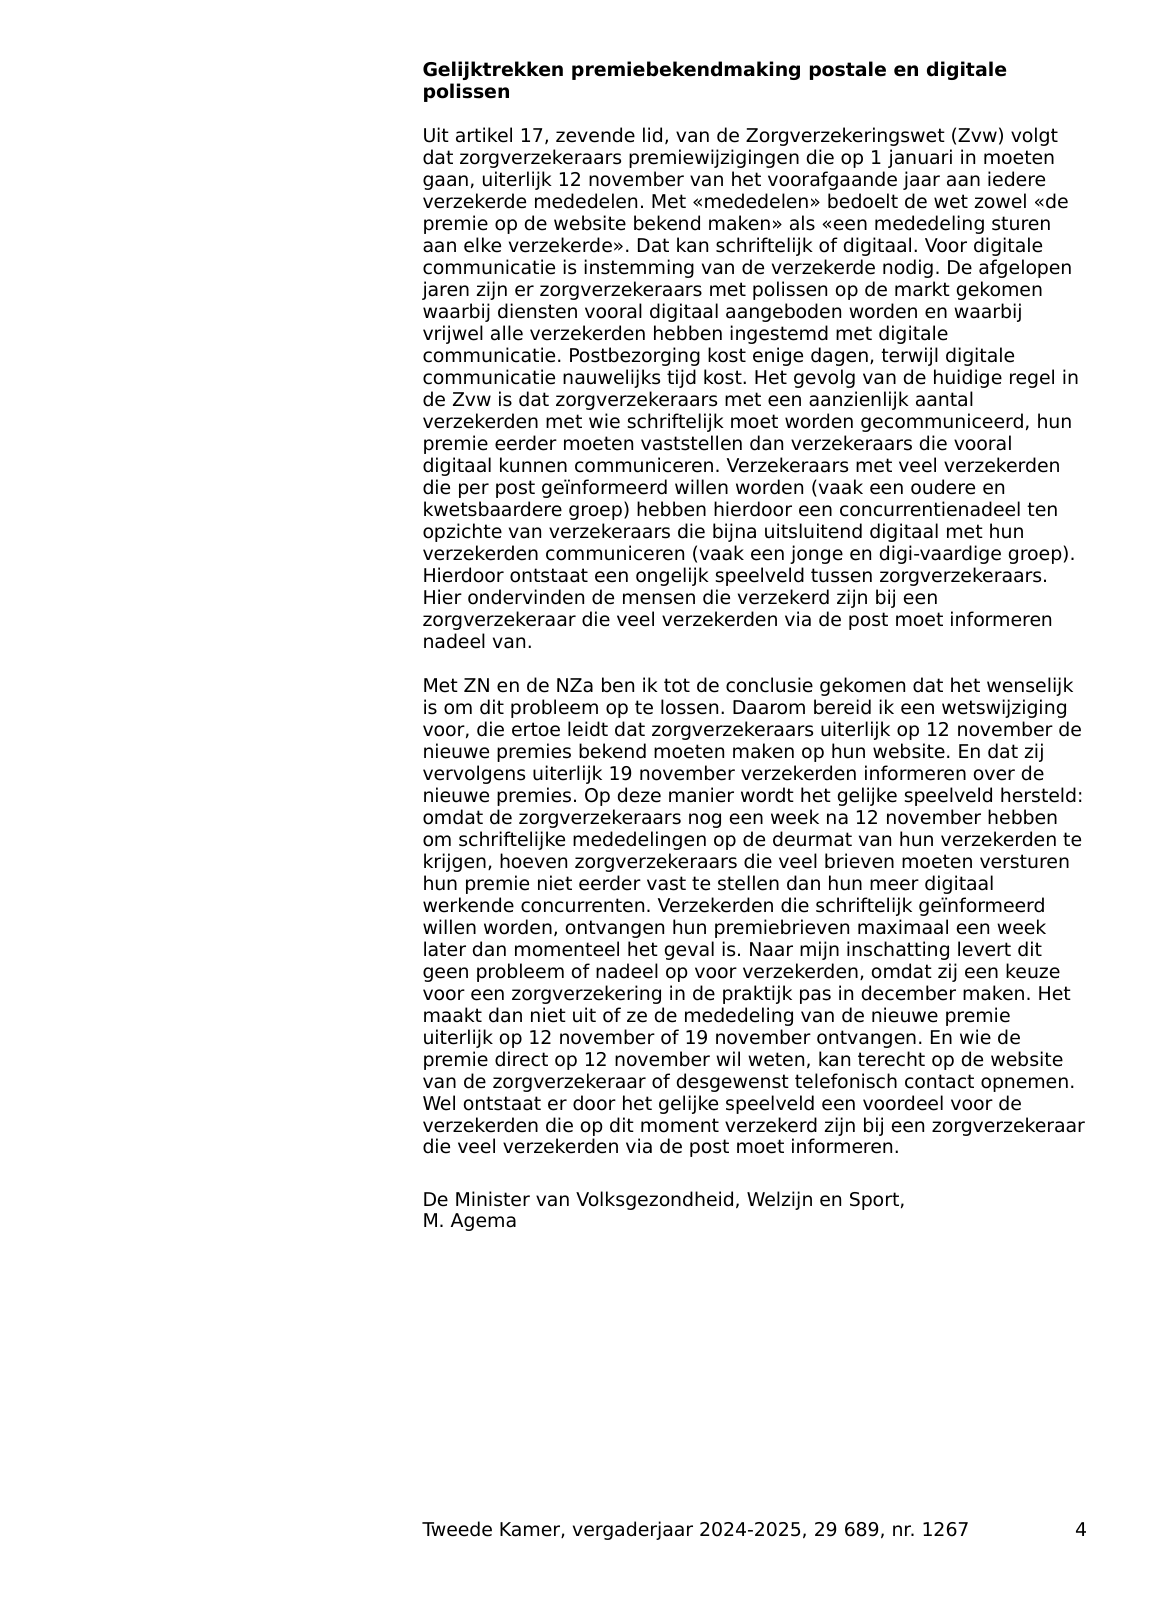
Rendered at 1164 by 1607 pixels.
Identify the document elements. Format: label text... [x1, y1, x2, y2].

text De Minister van Volksgezondheid, Welzijn en Sport, M. Agema [422, 1188, 1087, 1232]
text Met ZN en de NZa ben ik tot de conclusie gekomen dat het wenselijk is om dit probleem op te lossen. Daarom bereid ik een wetswijziging voor, die ertoe leidt dat zorgverzekeraars uiterlijk op 12 november de nieuwe premies bekend moeten maken op hun website. En dat zij vervolgens uiterlijk 19 november verzekerden informeren over de nieuwe premies. Op deze manier wordt het gelijke speelveld hersteld: omdat de zorgverzekeraars nog een week na 12 november hebben om schriftelijke mededelingen op de deurmat van hun verzekerden te krijgen, hoeven zorgverzekeraars die veel brieven moeten versturen hun premie niet eerder vast te stellen dan hun meer digitaal werkende concurrenten. Verzekerden die schriftelijk geïnformeerd willen worden, ontvangen hun premiebrieven maximaal een week later dan momenteel het geval is. Naar mijn inschatting levert dit geen probleem of nadeel op voor verzekerden, omdat zij een keuze voor een zorgverzekering in de praktijk pas in december maken. Het maakt dan niet uit of ze de mededeling van de nieuwe premie uiterlijk op 12 november of 19 november ontvangen. En wie de premie direct op 12 november wil weten, kan terecht op de website van de zorgverzekeraar of desgewenst telefonisch contact opnemen. Wel ontstaat er door het gelijke speelveld een voordeel voor de verzekerden die op dit moment verzekerd zijn bij een zorgverzekeraar die veel verzekerden via de post moet informeren. [422, 675, 1087, 1158]
subtitle Gelijktrekken premiebekendmaking postale en digitale polissen [422, 59, 1087, 103]
text Uit artikel 17, zevende lid, van de Zorgverzekeringswet (Zvw) volgt dat zorgverzekeraars premiewijzigingen die op 1 januari in moeten gaan, uiterlijk 12 november van het voorafgaande jaar aan iedere verzekerde mededelen. Met «mededelen» bedoelt de wet zowel «de premie op de website bekend maken» als «een mededeling sturen aan elke verzekerde». Dat kan schriftelijk of digitaal. Voor digitale communicatie is instemming van de verzekerde nodig. De afgelopen jaren zijn er zorgverzekeraars met polissen op de markt gekomen waarbij diensten vooral digitaal aangeboden worden en waarbij vrijwel alle verzekerden hebben ingestemd met digitale communicatie. Postbezorging kost enige dagen, terwijl digitale communicatie nauwelijks tijd kost. Het gevolg van de huidige regel in de Zvw is dat zorgverzekeraars met een aanzienlijk aantal verzekerden met wie schriftelijk moet worden gecommuniceerd, hun premie eerder moeten vaststellen dan verzekeraars die vooral digitaal kunnen communiceren. Verzekeraars met veel verzekerden die per post geïnformeerd willen worden (vaak een oudere en kwetsbaardere groep) hebben hierdoor een concurrentienadeel ten opzichte van verzekeraars die bijna uitsluitend digitaal met hun verzekerden communiceren (vaak een jonge en digi-vaardige groep). Hierdoor ontstaat een ongelijk speelveld tussen zorgverzekeraars. Hier ondervinden de mensen die verzekerd zijn bij een zorgverzekeraar die veel verzekerden via de post moet informeren nadeel van. [422, 125, 1087, 653]
